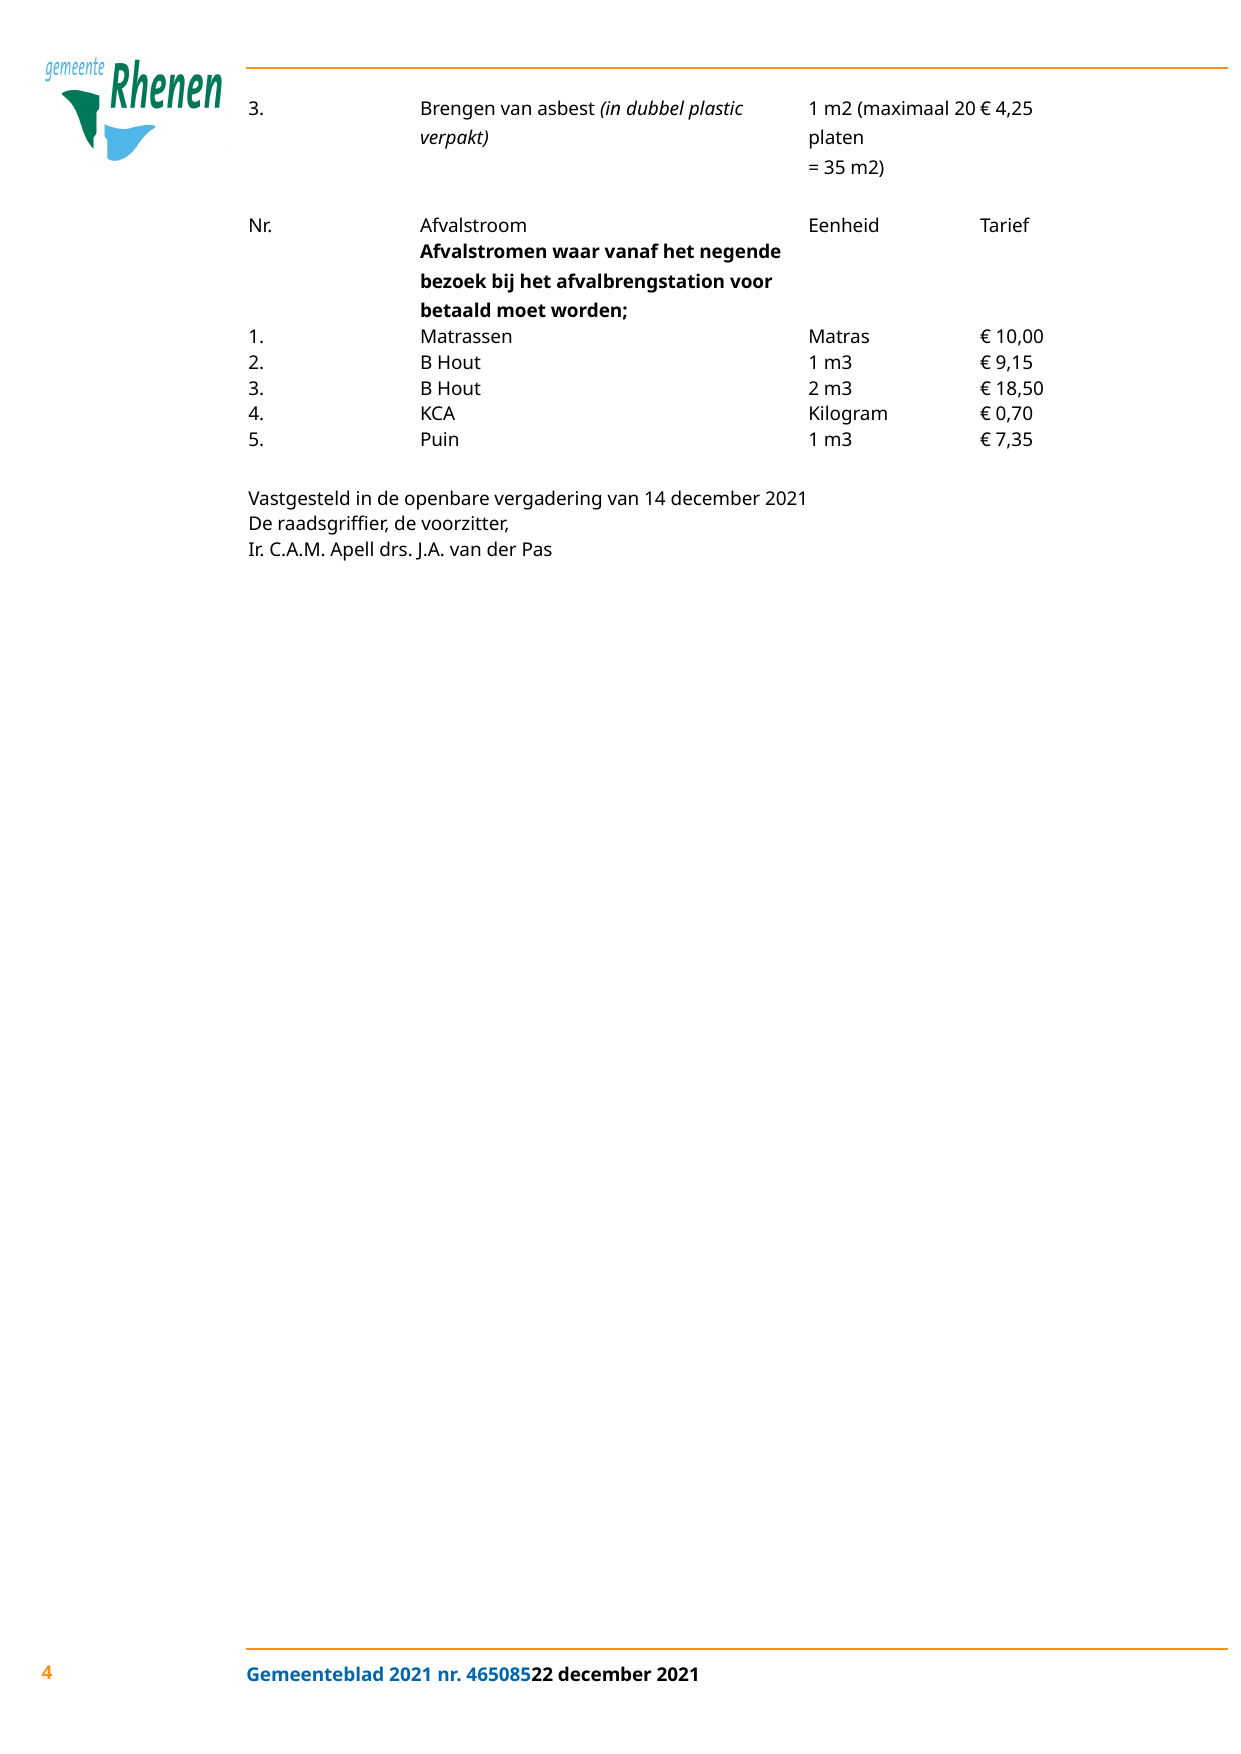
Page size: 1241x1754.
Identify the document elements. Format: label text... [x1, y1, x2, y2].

table_cell B Hout [420, 349, 808, 375]
table_cell [248, 238, 420, 323]
table_cell € 18,50 [980, 375, 1152, 400]
table_cell 3. [248, 95, 420, 180]
table_cell 1 m3 [808, 349, 980, 375]
table_header Afvalstroom [420, 213, 808, 238]
table_cell 1 m2 (maximaal 20 platen = 35 m2) [808, 95, 980, 180]
table_header Nr. [248, 213, 420, 238]
table_cell B Hout [420, 375, 808, 400]
table_cell KCA [420, 400, 808, 426]
table_cell € 7,35 [980, 426, 1152, 452]
table_cell Afvalstromen waar vanaf het negende bezoek bij het afvalbrengstation voor betaald moet worden; [420, 238, 808, 323]
picture [41, 47, 231, 172]
table_cell 4. [248, 400, 420, 426]
table_header Tarief [980, 213, 1152, 238]
table_cell 3. [248, 375, 420, 400]
table_cell [980, 238, 1152, 323]
table_cell Matrassen [420, 323, 808, 349]
table_cell € 0,70 [980, 400, 1152, 426]
text De raadsgriffier, de voorzitter, [248, 510, 1152, 536]
table_cell 5. [248, 426, 420, 452]
table_cell Kilogram [808, 400, 980, 426]
table_cell € 9,15 [980, 349, 1152, 375]
table_cell € 10,00 [980, 323, 1152, 349]
table_cell [808, 238, 980, 323]
table_cell Matras [808, 323, 980, 349]
table_cell € 4,25 [980, 95, 1152, 180]
table_cell 2. [248, 349, 420, 375]
text Ir. C.A.M. Apell drs. J.A. van der Pas [248, 536, 1152, 562]
table_cell 1. [248, 323, 420, 349]
table_header Eenheid [808, 213, 980, 238]
table_cell Brengen van asbest (in dubbel plastic verpakt) [420, 95, 808, 180]
table_cell 2 m3 [808, 375, 980, 400]
table_cell Puin [420, 426, 808, 452]
table_cell 1 m3 [808, 426, 980, 452]
text Vastgesteld in de openbare vergadering van 14 december 2021 [248, 485, 1152, 510]
